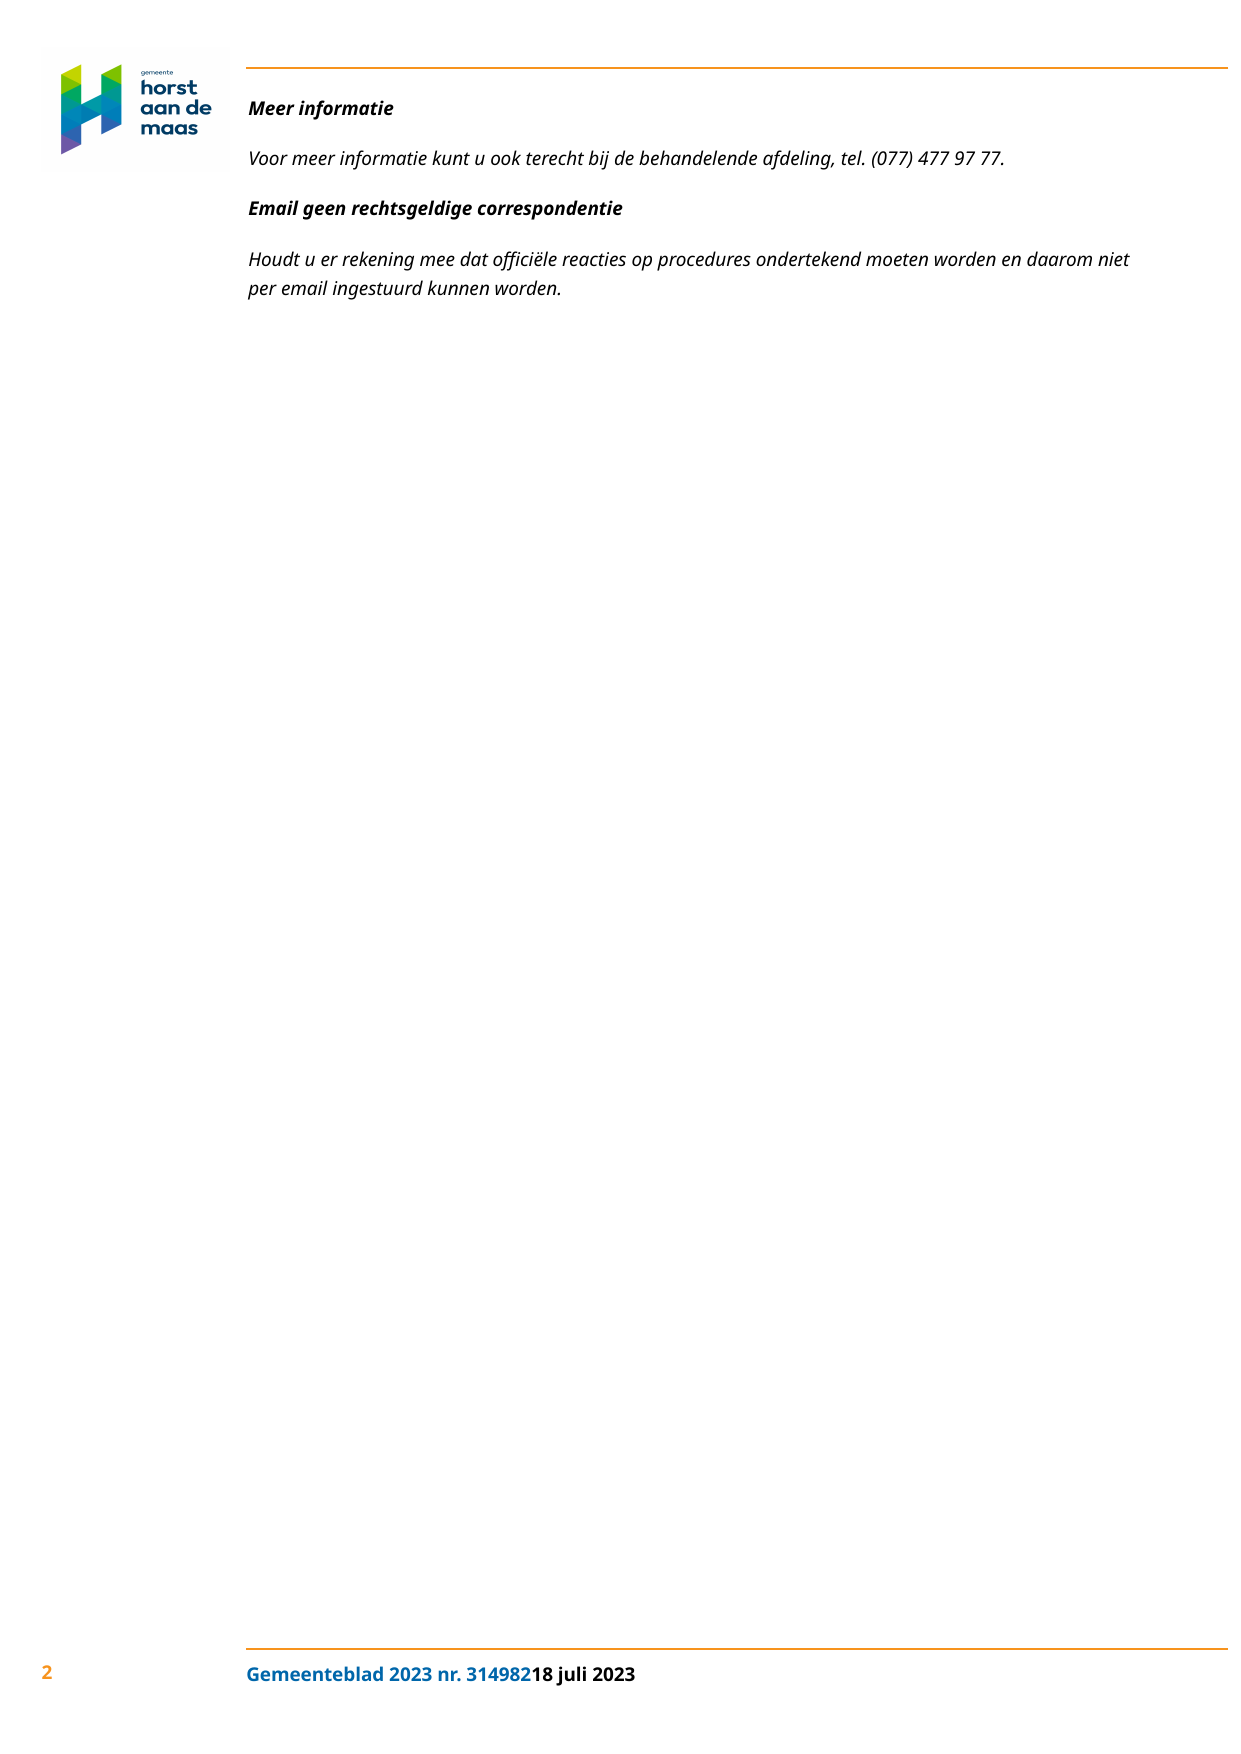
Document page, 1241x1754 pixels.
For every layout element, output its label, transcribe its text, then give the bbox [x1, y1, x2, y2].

text Houdt u er rekening mee dat officiële reacties op procedures ondertekend moeten worden en daarom niet per email ingestuurd kunnen worden. [248, 246, 1152, 301]
picture [41, 47, 231, 172]
text Meer informatie [248, 95, 1152, 121]
text Email geen rechtsgeldige correspondentie [248, 196, 1152, 221]
text Voor meer informatie kunt u ook terecht bij de behandelende afdeling, tel. (077) 477 97 77. [248, 145, 1152, 171]
